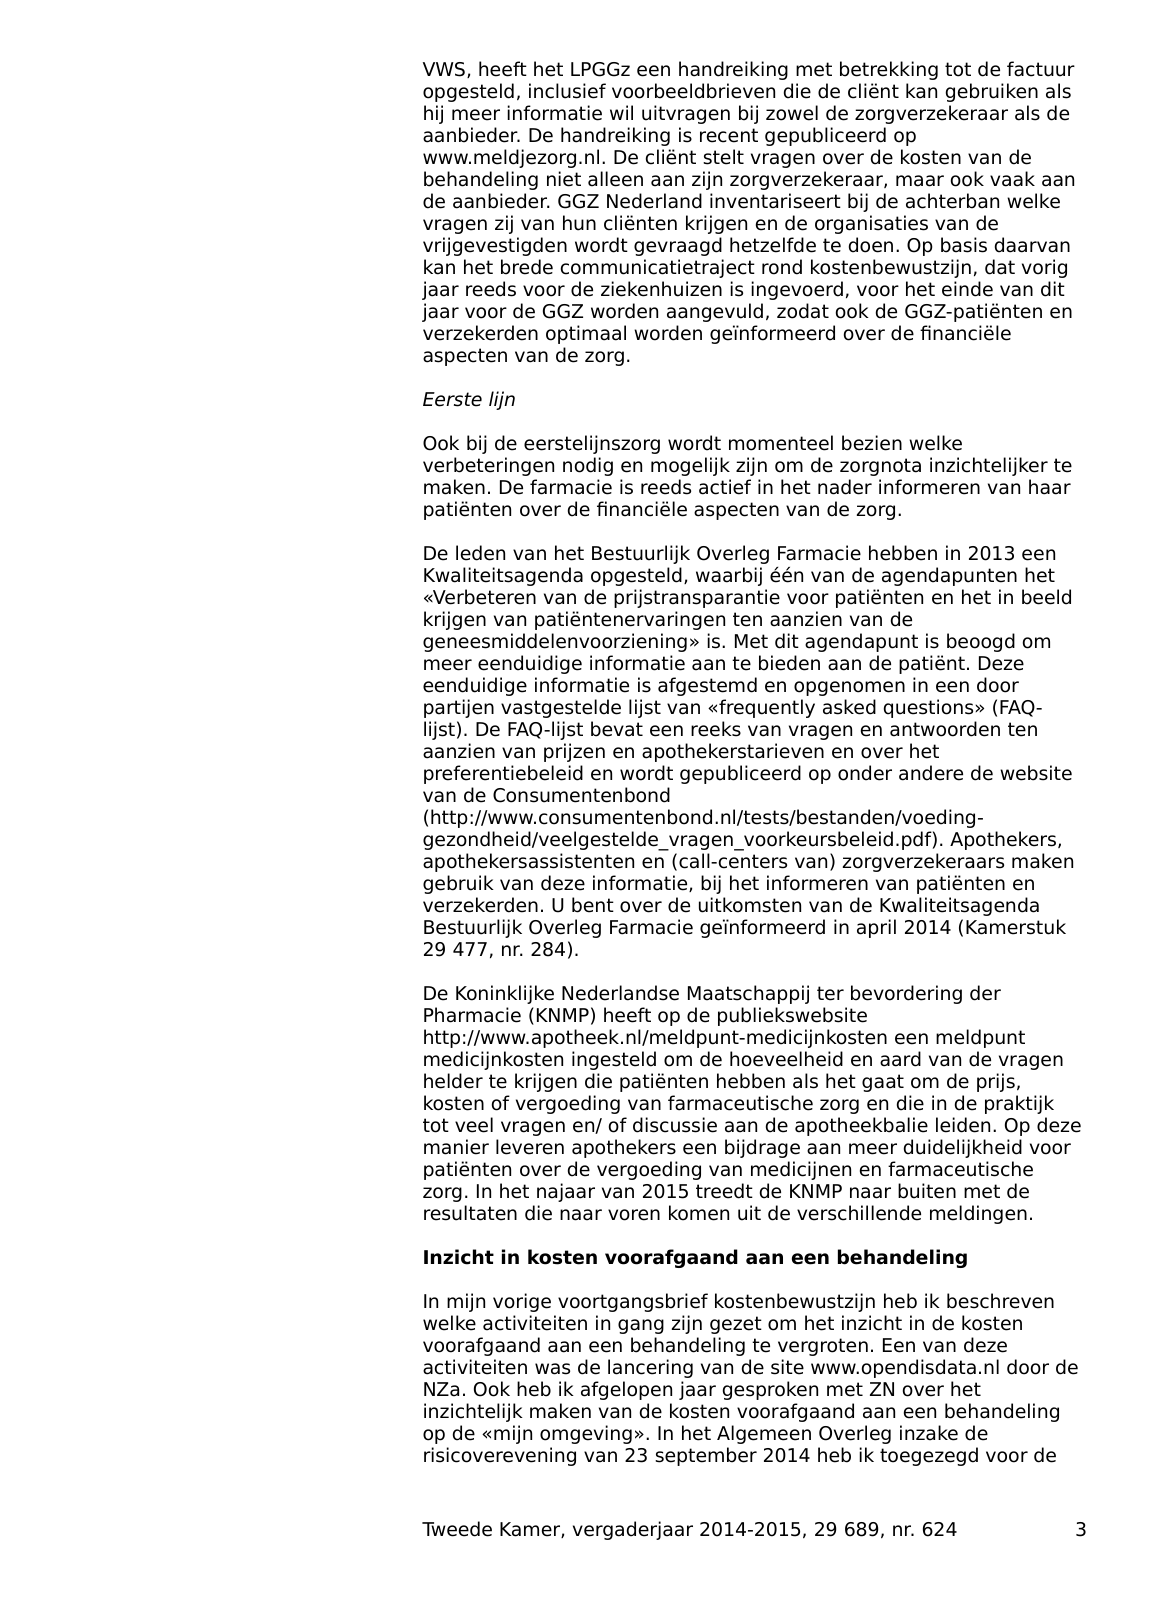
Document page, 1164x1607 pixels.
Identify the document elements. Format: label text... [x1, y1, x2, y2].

text De leden van het Bestuurlijk Overleg Farmacie hebben in 2013 een Kwaliteitsagenda opgesteld, waarbij één van de agendapunten het «Verbeteren van de prijstransparantie voor patiënten en het in beeld krijgen van patiëntenervaringen ten aanzien van de geneesmiddelenvoorziening» is. Met dit agendapunt is beoogd om meer eenduidige informatie aan te bieden aan de patiënt. Deze eenduidige informatie is afgestemd en opgenomen in een door partijen vastgestelde lijst van «frequently asked questions» (FAQ-lijst). De FAQ-lijst bevat een reeks van vragen en antwoorden ten aanzien van prijzen en apothekerstarieven en over het preferentiebeleid en wordt gepubliceerd op onder andere de website van de Consumentenbond (http://www.consumentenbond.nl/tests/bestanden/voeding-gezondheid/veelgestelde_vragen_voorkeursbeleid.pdf). Apothekers, apothekersassistenten en (call-centers van) zorgverzekeraars maken gebruik van deze informatie, bij het informeren van patiënten en verzekerden. U bent over de uitkomsten van de Kwaliteitsagenda Bestuurlijk Overleg Farmacie geïnformeerd in april 2014 (Kamerstuk 29 477, nr. 284). [422, 543, 1087, 961]
subtitle Eerste lijn [422, 389, 1087, 411]
text In mijn vorige voortgangsbrief kostenbewustzijn heb ik beschreven welke activiteiten in gang zijn gezet om het inzicht in de kosten voorafgaand aan een behandeling te vergroten. Een van deze activiteiten was de lancering van de site www.opendisdata.nl door de NZa. Ook heb ik afgelopen jaar gesproken met ZN over het inzichtelijk maken van de kosten voorafgaand aan een behandeling op de «mijn omgeving». In het Algemeen Overleg inzake de risicoverevening van 23 september 2014 heb ik toegezegd voor de [422, 1291, 1087, 1467]
subtitle Inzicht in kosten voorafgaand aan een behandeling [422, 1247, 1087, 1269]
text Ook bij de eerstelijnszorg wordt momenteel bezien welke verbeteringen nodig en mogelijk zijn om de zorgnota inzichtelijker te maken. De farmacie is reeds actief in het nader informeren van haar patiënten over de financiële aspecten van de zorg. [422, 433, 1087, 521]
text VWS, heeft het LPGGz een handreiking met betrekking tot de factuur opgesteld, inclusief voorbeeldbrieven die de cliënt kan gebruiken als hij meer informatie wil uitvragen bij zowel de zorgverzekeraar als de aanbieder. De handreiking is recent gepubliceerd op www.meldjezorg.nl. De cliënt stelt vragen over de kosten van de behandeling niet alleen aan zijn zorgverzekeraar, maar ook vaak aan de aanbieder. GGZ Nederland inventariseert bij de achterban welke vragen zij van hun cliënten krijgen en de organisaties van de vrijgevestigden wordt gevraagd hetzelfde te doen. Op basis daarvan kan het brede communicatietraject rond kostenbewustzijn, dat vorig jaar reeds voor de ziekenhuizen is ingevoerd, voor het einde van dit jaar voor de GGZ worden aangevuld, zodat ook de GGZ-patiënten en verzekerden optimaal worden geïnformeerd over de financiële aspecten van de zorg. [422, 59, 1087, 367]
text De Koninklijke Nederlandse Maatschappij ter bevordering der Pharmacie (KNMP) heeft op de publiekswebsite http://www.apotheek.nl/meldpunt-medicijnkosten een meldpunt medicijnkosten ingesteld om de hoeveelheid en aard van de vragen helder te krijgen die patiënten hebben als het gaat om de prijs, kosten of vergoeding van farmaceutische zorg en die in de praktijk tot veel vragen en/ of discussie aan de apotheekbalie leiden. Op deze manier leveren apothekers een bijdrage aan meer duidelijkheid voor patiënten over de vergoeding van medicijnen en farmaceutische zorg. In het najaar van 2015 treedt de KNMP naar buiten met de resultaten die naar voren komen uit de verschillende meldingen. [422, 983, 1087, 1225]
